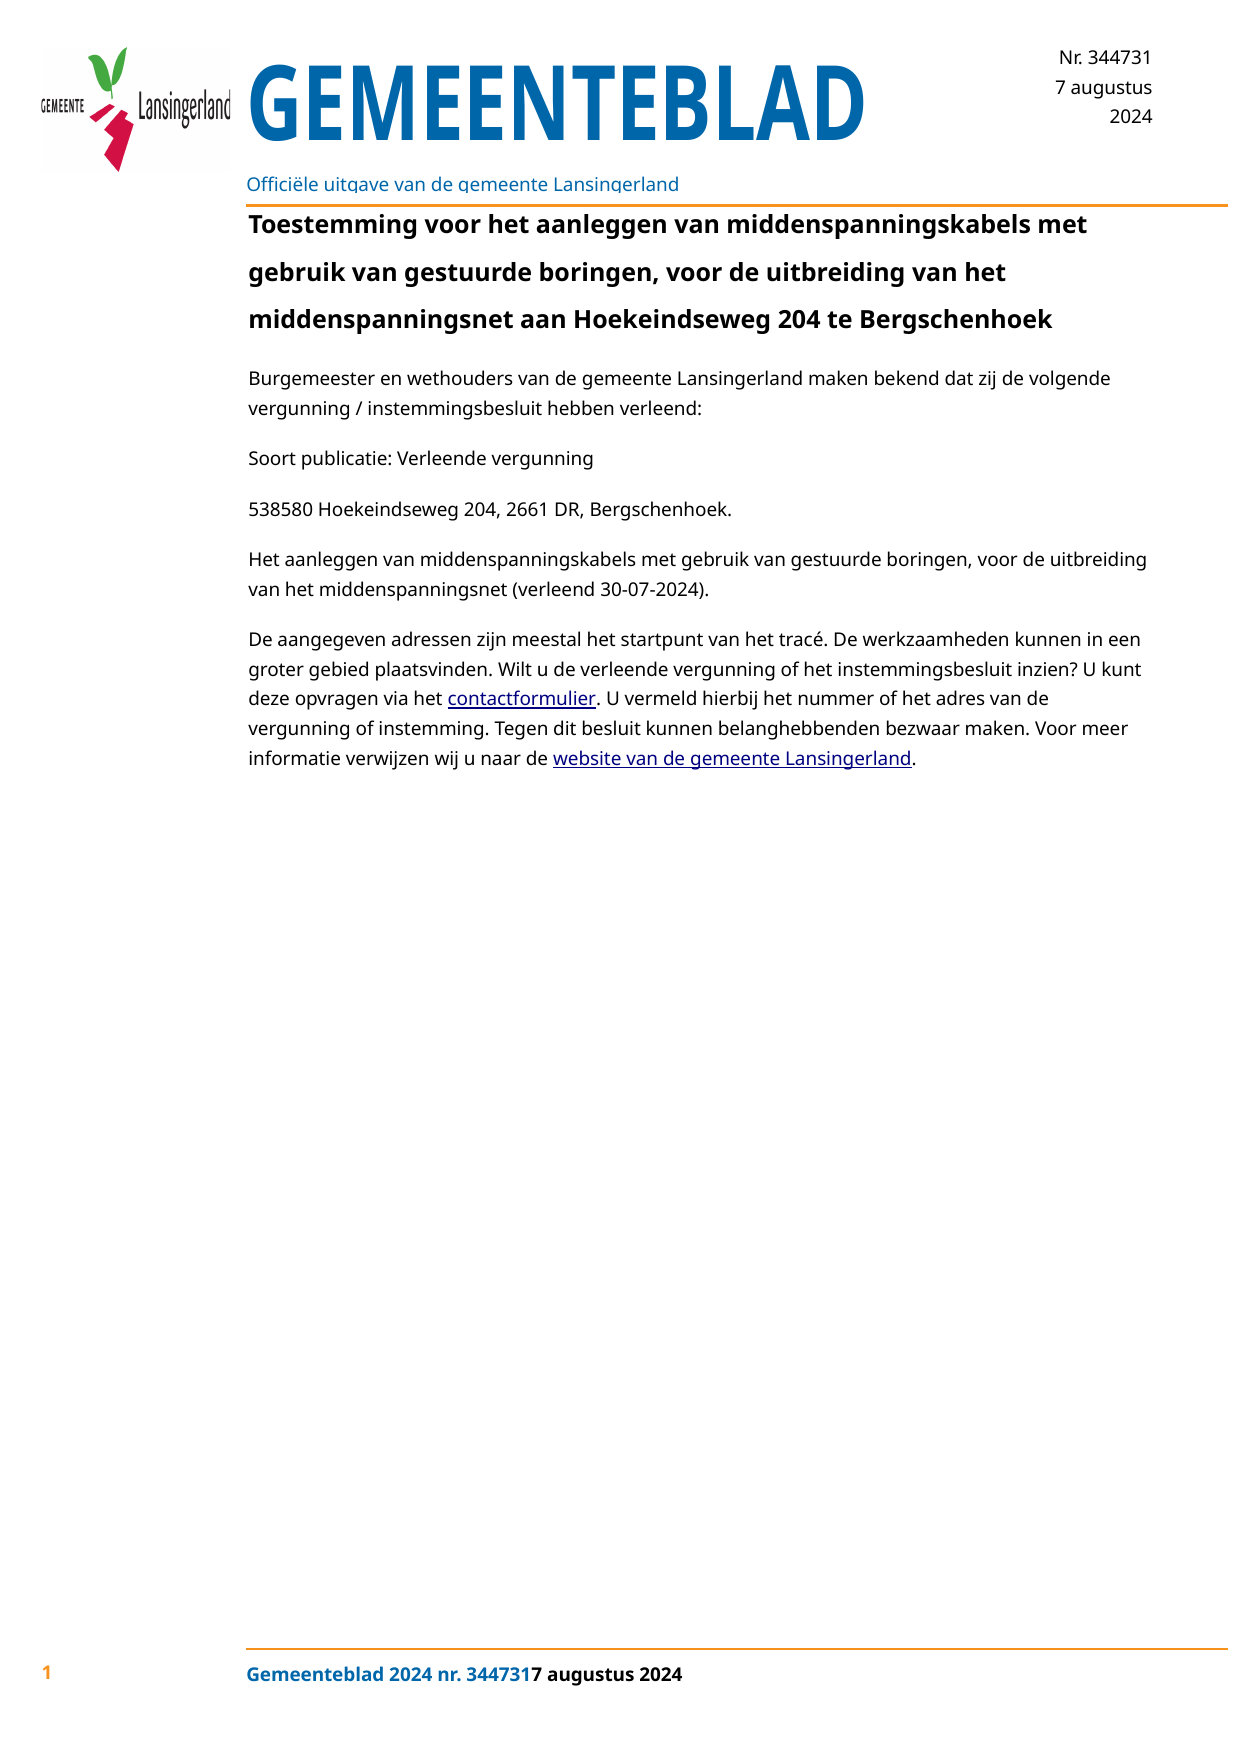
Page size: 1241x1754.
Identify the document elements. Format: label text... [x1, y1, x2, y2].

text Het aanleggen van middenspanningskabels met gebruik van gestuurde boringen, voor de uitbreiding van het middenspanningsnet (verleend 30-07-2024). [248, 546, 1152, 602]
text De aangegeven adressen zijn meestal het startpunt van het tracé. De werkzaamheden kunnen in een groter gebied plaatsvinden. Wilt u de verleende vergunning of het instemmingsbesluit inzien? U kunt deze opvragen via het contactformulier. U vermeld hierbij het nummer of het adres van de vergunning of instemming. Tegen dit besluit kunnen belanghebbenden bezwaar maken. Voor meer informatie verwijzen wij u naar de website van de gemeente Lansingerland. [248, 626, 1152, 770]
picture [41, 47, 231, 172]
text Burgemeester en wethouders van de gemeente Lansingerland maken bekend dat zij de volgende vergunning / instemmingsbesluit hebben verleend: [248, 366, 1152, 421]
text Soort publicatie: Verleende vergunning [248, 446, 1152, 471]
text Toestemming voor het aanleggen van middenspanningskabels met gebruik van gestuurde boringen, voor de uitbreiding van het middenspanningsnet aan Hoekeindseweg 204 te Bergschenhoek [248, 207, 1152, 336]
text 538580 Hoekeindseweg 204, 2661 DR, Bergschenhoek. [248, 496, 1152, 522]
